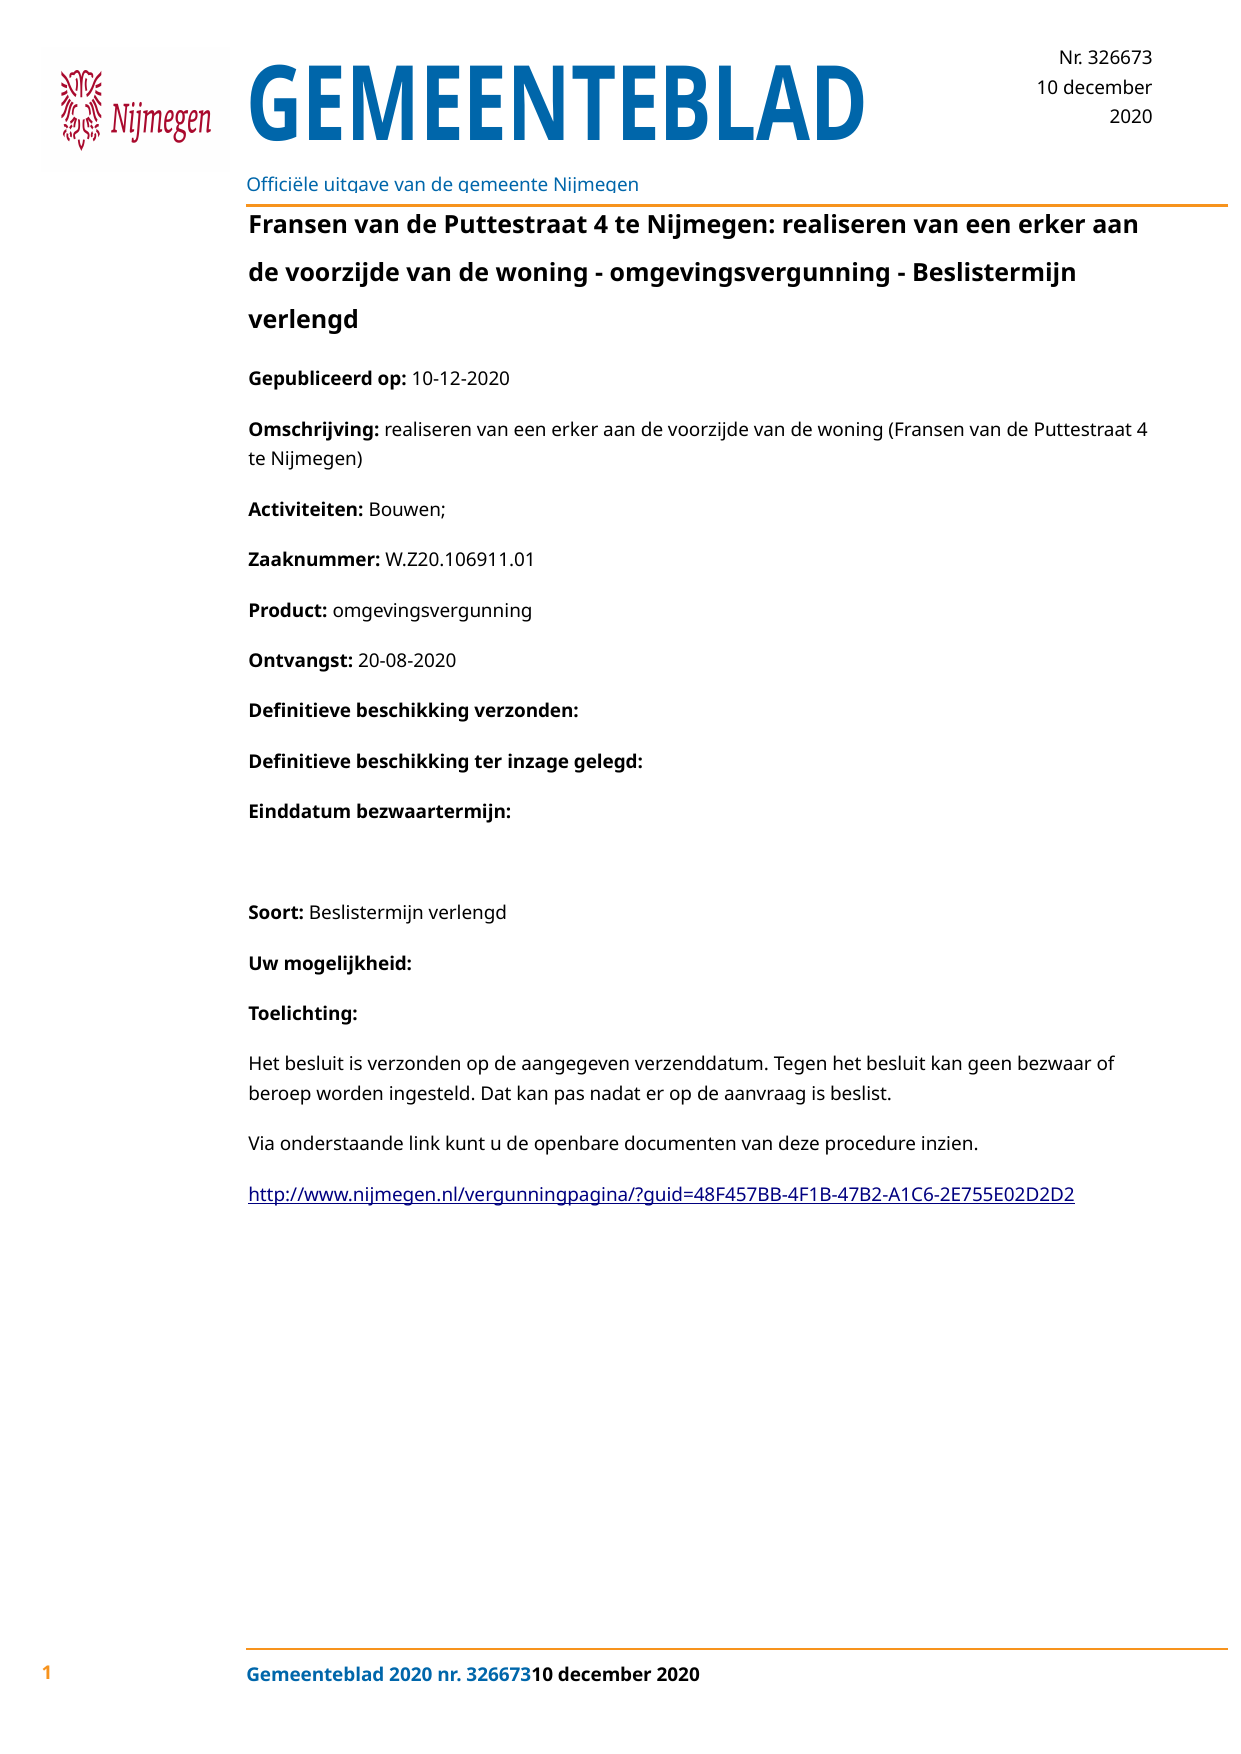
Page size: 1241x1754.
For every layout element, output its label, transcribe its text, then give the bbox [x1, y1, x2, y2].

text Het besluit is verzonden op de aangegeven verzenddatum. Tegen het besluit kan geen bezwaar of beroep worden ingesteld. Dat kan pas nadat er op de aanvraag is beslist. [248, 1051, 1152, 1106]
text Soort: Beslistermijn verlengd [248, 899, 1152, 925]
text Uw mogelijkheid: [248, 950, 1152, 975]
text Definitieve beschikking ter inzage gelegd: [248, 748, 1152, 774]
text Einddatum bezwaartermijn: [248, 798, 1152, 824]
text Fransen van de Puttestraat 4 te Nijmegen: realiseren van een erker aan de voorzijde van de woning - omgevingsvergunning - Beslistermijn verlengd [248, 207, 1152, 336]
text Ontvangst: 20-08-2020 [248, 647, 1152, 673]
text Product: omgevingsvergunning [248, 597, 1152, 622]
text http://www.nijmegen.nl/vergunningpagina/?guid=48F457BB-4F1B-47B2-A1C6-2E755E02D2D2 [248, 1181, 1152, 1207]
text Toelichting: [248, 1000, 1152, 1026]
text Via onderstaande link kunt u de openbare documenten van deze procedure inzien. [248, 1131, 1152, 1156]
text Definitieve beschikking verzonden: [248, 698, 1152, 723]
picture [41, 47, 231, 172]
text Omschrijving: realiseren van een erker aan de voorzijde van de woning (Fransen van de Puttestraat 4 te Nijmegen) [248, 416, 1152, 471]
text Zaaknummer: W.Z20.106911.01 [248, 546, 1152, 572]
text Gepubliceerd op: 10-12-2020 [248, 366, 1152, 391]
text Activiteiten: Bouwen; [248, 496, 1152, 522]
